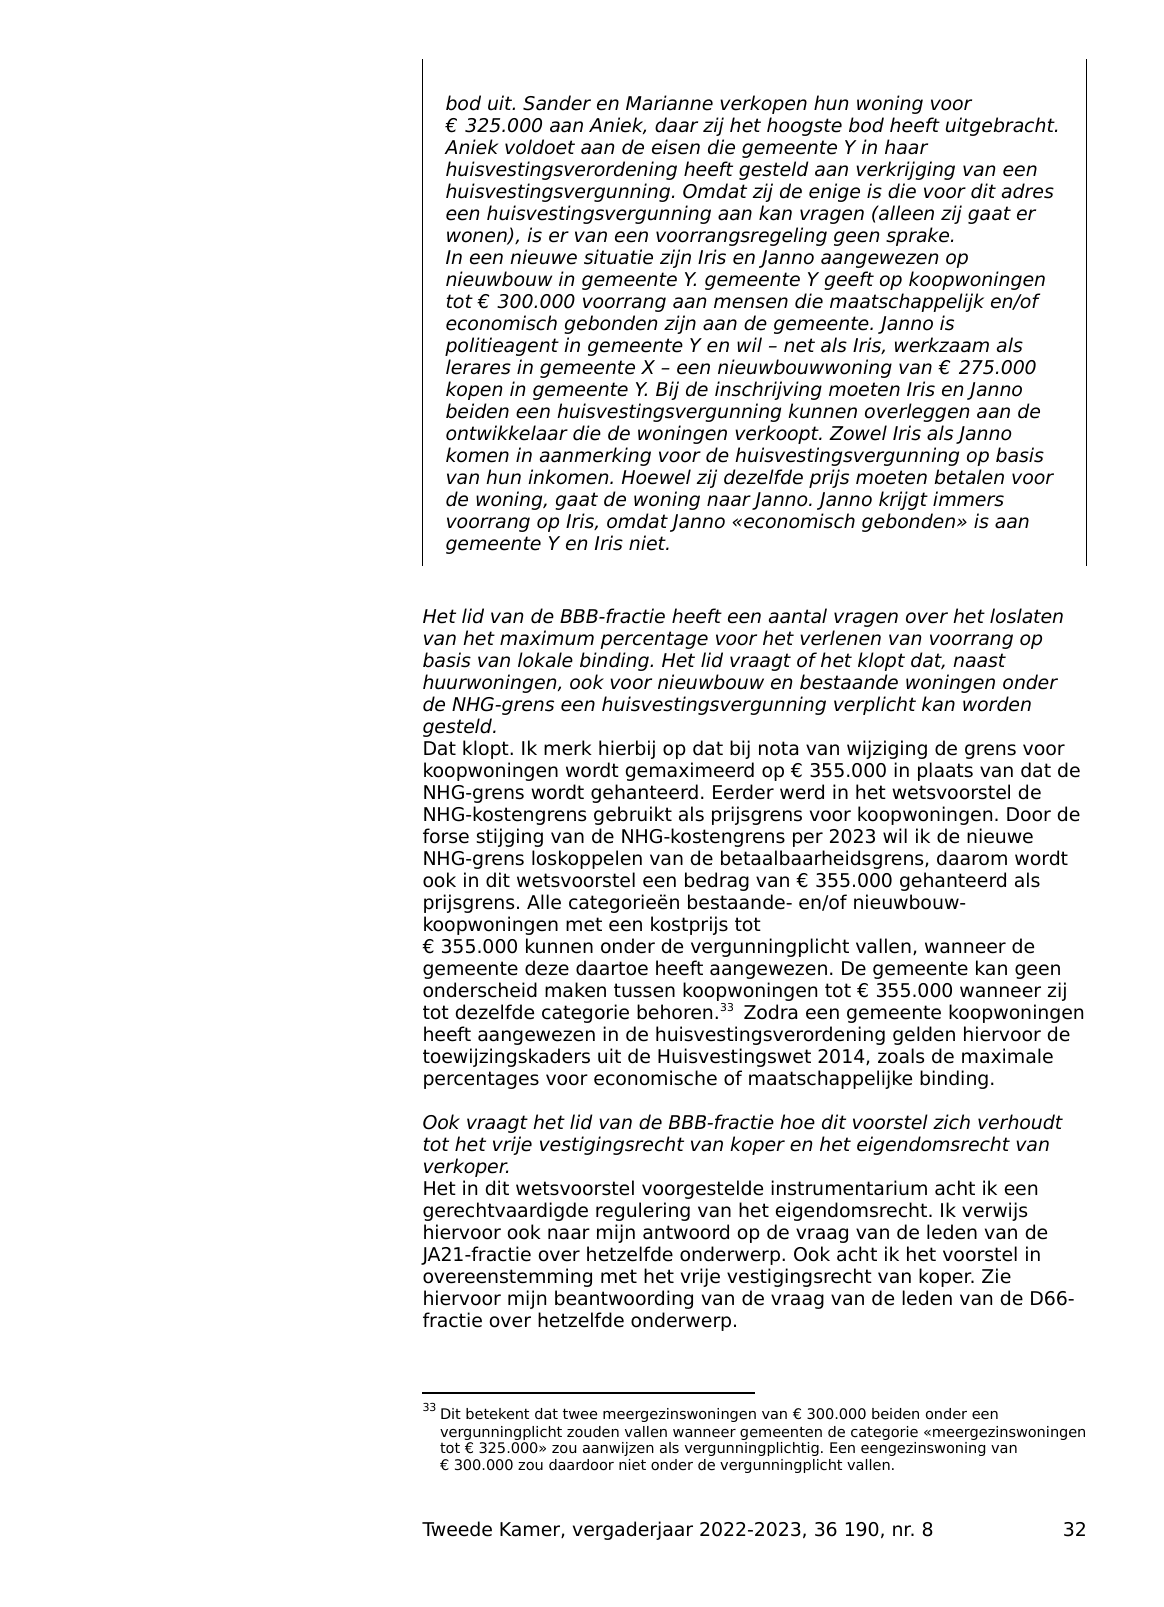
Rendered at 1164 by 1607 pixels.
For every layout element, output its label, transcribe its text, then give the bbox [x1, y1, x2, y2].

table_header bod uit. Sander en Marianne verkopen hun woning voor € 325.000 aan Aniek, daar zij het hoogste bod heeft uitgebracht. Aniek voldoet aan de eisen die gemeente Y in haar huisvestingsverordening heeft gesteld aan verkrijging van een huisvestingsvergunning. Omdat zij de enige is die voor dit adres een huisvestingsvergunning aan kan vragen (alleen zij gaat er wonen), is er van een voorrangsregeling geen sprake. In een nieuwe situatie zijn Iris en Janno aangewezen op nieuwbouw in gemeente Y. gemeente Y geeft op koopwoningen tot € 300.000 voorrang aan mensen die maatschappelijk en/of economisch gebonden zijn aan de gemeente. Janno is politieagent in gemeente Y en wil – net als Iris, werkzaam als lerares in gemeente X – een nieuwbouwwoning van € 275.000 kopen in gemeente Y. Bij de inschrijving moeten Iris en Janno beiden een huisvestingsvergunning kunnen overleggen aan de ontwikkelaar die de woningen verkoopt. Zowel Iris als Janno komen in aanmerking voor de huisvestingsvergunning op basis van hun inkomen. Hoewel zij dezelfde prijs moeten betalen voor de woning, gaat de woning naar Janno. Janno krijgt immers voorrang op Iris, omdat Janno «economisch gebonden» is aan gemeente Y en Iris niet. [423, 59, 1086, 566]
text Dat klopt. Ik merk hierbij op dat bij nota van wijziging de grens voor koopwoningen wordt gemaximeerd op € 355.000 in plaats van dat de NHG-grens wordt gehanteerd. Eerder werd in het wetsvoorstel de NHG-kostengrens gebruikt als prijsgrens voor koopwoningen. Door de forse stijging van de NHG-kostengrens per 2023 wil ik de nieuwe NHG-grens loskoppelen van de betaalbaarheidsgrens, daarom wordt ook in dit wetsvoorstel een bedrag van € 355.000 gehanteerd als prijsgrens. Alle categorieën bestaande- en/of nieuwbouw-koopwoningen met een kostprijs tot [422, 738, 1087, 936]
text Het lid van de BBB-fractie heeft een aantal vragen over het loslaten van het maximum percentage voor het verlenen van voorrang op basis van lokale binding. Het lid vraagt of het klopt dat, naast huurwoningen, ook voor nieuwbouw en bestaande woningen onder de NHG-grens een huisvestingsvergunning verplicht kan worden gesteld. [422, 606, 1087, 738]
text Dit betekent dat twee meergezinswoningen van € 300.000 beiden onder een vergunningplicht zouden vallen wanneer gemeenten de categorie «meergezinswoningen tot € 325.000» zou aanwijzen als vergunningplichtig. Een eengezinswoning van € 300.000 zou daardoor niet onder de vergunningplicht vallen. [422, 1402, 1087, 1474]
text Het in dit wetsvoorstel voorgestelde instrumentarium acht ik een gerechtvaardigde regulering van het eigendomsrecht. Ik verwijs hiervoor ook naar mijn antwoord op de vraag van de leden van de JA21-fractie over hetzelfde onderwerp. Ook acht ik het voorstel in overeenstemming met het vrije vestigingsrecht van koper. Zie hiervoor mijn beantwoording van de vraag van de leden van de D66-fractie over hetzelfde onderwerp. [422, 1178, 1087, 1332]
text € 355.000 kunnen onder de vergunningplicht vallen, wanneer de gemeente deze daartoe heeft aangewezen. De gemeente kan geen onderscheid maken tussen koopwoningen tot € 355.000 wanneer zij tot dezelfde categorie behoren. Zodra een gemeente koopwoningen heeft aangewezen in de huisvestingsverordening gelden hiervoor de toewijzingskaders uit de Huisvestingswet 2014, zoals de maximale percentages voor economische of maatschappelijke binding. [422, 936, 1087, 1090]
text Ook vraagt het lid van de BBB-fractie hoe dit voorstel zich verhoudt tot het vrije vestigingsrecht van koper en het eigendomsrecht van verkoper. [422, 1112, 1087, 1178]
